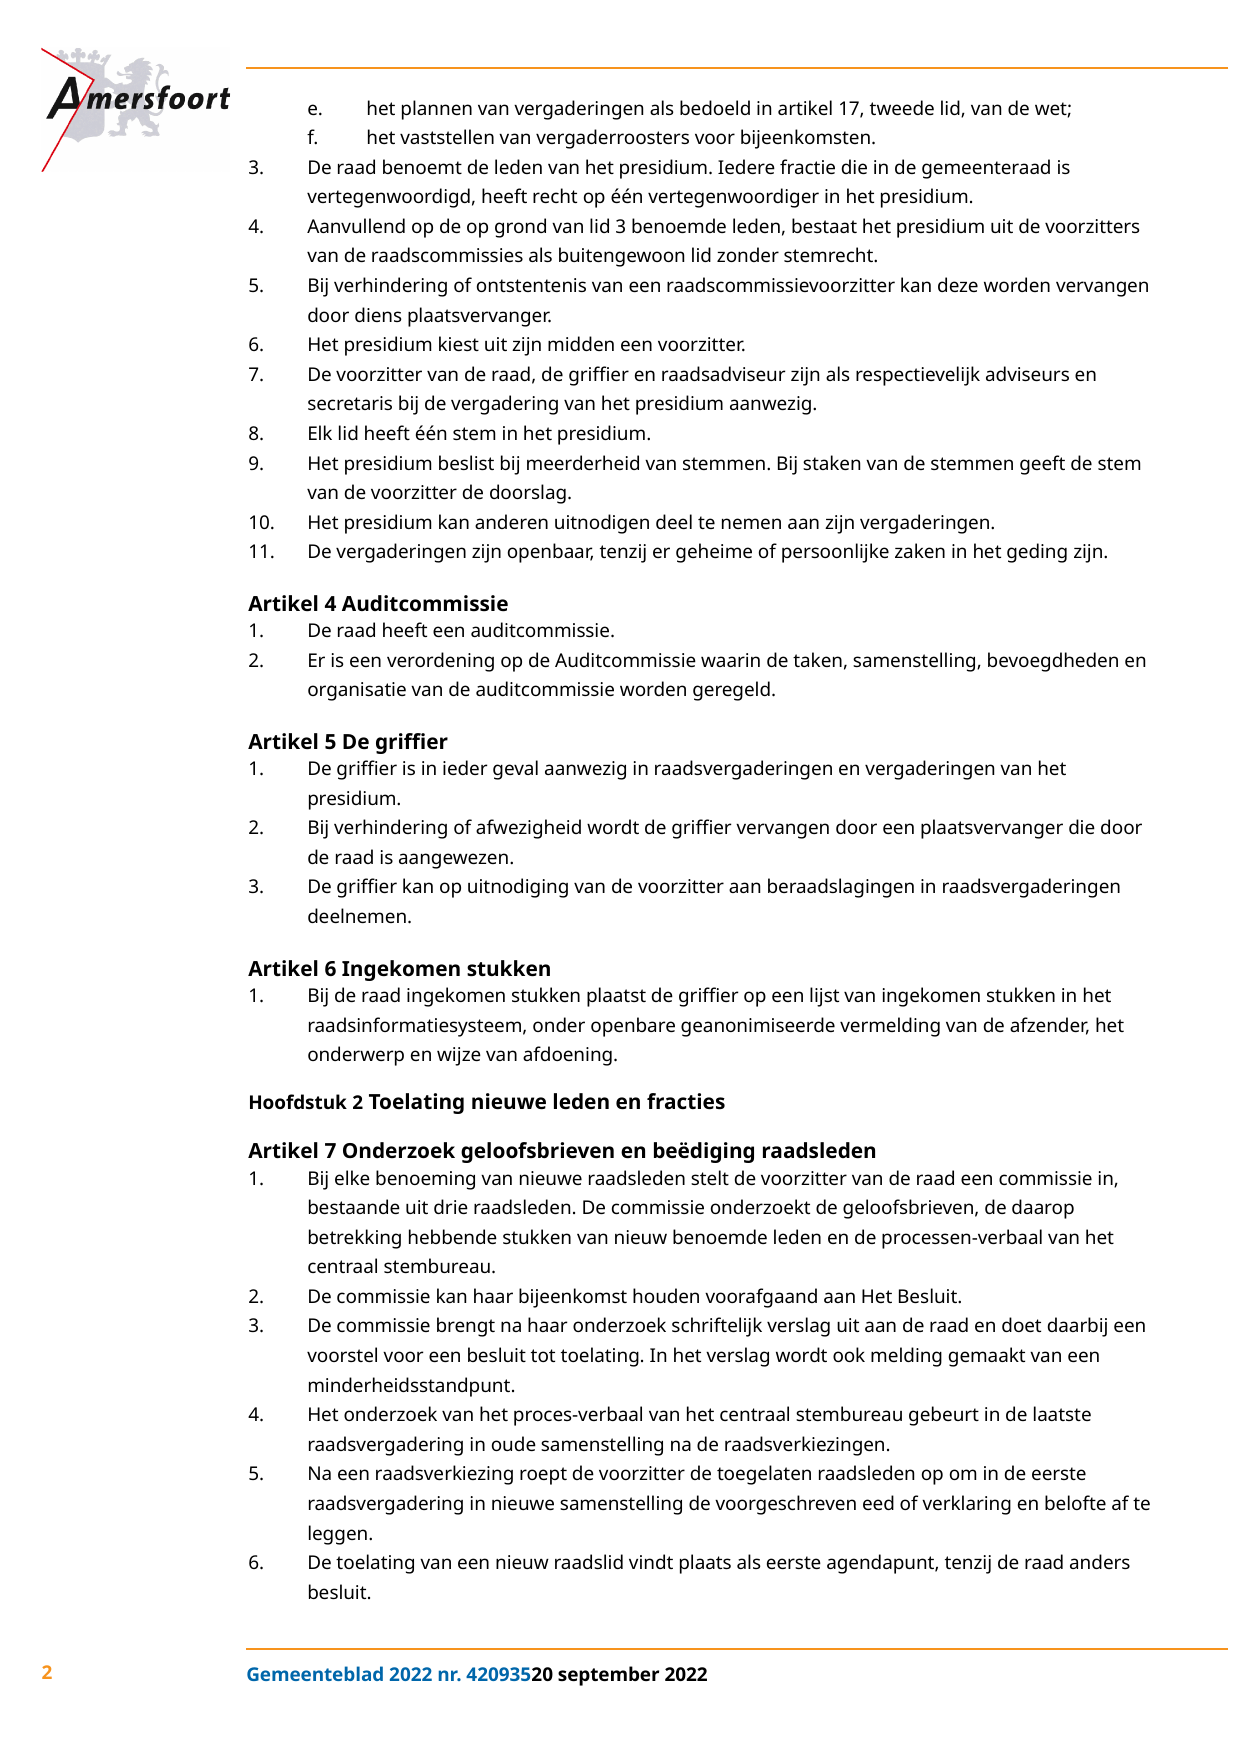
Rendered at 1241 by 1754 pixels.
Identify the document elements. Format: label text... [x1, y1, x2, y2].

list Het presidium kiest uit zijn midden een voorzitter. [248, 331, 1152, 357]
text Hoofdstuk 2 Toelating nieuwe leden en fracties [248, 1087, 1152, 1115]
list Het presidium beslist bij meerderheid van stemmen. Bij staken van de stemmen geeft de stem van de voorzitter de doorslag. [248, 450, 1152, 505]
text Artikel 6 Ingekomen stukken [248, 954, 1152, 982]
list Bij verhindering of ontstentenis van een raadscommissievoorzitter kan deze worden vervangen door diens plaatsvervanger. [248, 272, 1152, 328]
list De toelating van een nieuw raadslid vindt plaats als eerste agendapunt, tenzij de raad anders besluit. [248, 1549, 1152, 1604]
list Aanvullend op de op grond van lid 3 benoemde leden, bestaat het presidium uit de voorzitters van de raadscommissies als buitengewoon lid zonder stemrecht. [248, 213, 1152, 268]
text Artikel 5 De griffier [248, 727, 1152, 755]
list Bij verhindering of afwezigheid wordt de griffier vervangen door een plaatsvervanger die door de raad is aangewezen. [248, 814, 1152, 870]
list De griffier kan op uitnodiging van de voorzitter aan beraadslagingen in raadsvergaderingen deelnemen. [248, 874, 1152, 929]
list Bij de raad ingekomen stukken plaatst de griffier op een lijst van ingekomen stukken in het raadsinformatiesysteem, onder openbare geanonimiseerde vermelding van de afzender, het onderwerp en wijze van afdoening. [248, 982, 1152, 1067]
picture [41, 47, 231, 172]
list Elk lid heeft één stem in het presidium. [248, 420, 1152, 446]
list Er is een verordening op de Auditcommissie waarin de taken, samenstelling, bevoegdheden en organisatie van de auditcommissie worden geregeld. [248, 647, 1152, 702]
list De griffier is in ieder geval aanwezig in raadsvergaderingen en vergaderingen van het presidium. [248, 755, 1152, 811]
list De commissie brengt na haar onderzoek schriftelijk verslag uit aan de raad en doet daarbij een voorstel voor een besluit tot toelating. In het verslag wordt ook melding gemaakt van een minderheidsstandpunt. [248, 1313, 1152, 1397]
list Na een raadsverkiezing roept de voorzitter de toegelaten raadsleden op om in de eerste raadsvergadering in nieuwe samenstelling de voorgeschreven eed of verklaring en belofte af te leggen. [248, 1461, 1152, 1545]
list De voorzitter van de raad, de griffier en raadsadviseur zijn als respectievelijk adviseurs en secretaris bij de vergadering van het presidium aanwezig. [248, 361, 1152, 416]
list De raad heeft een auditcommissie. [248, 617, 1152, 643]
list De vergaderingen zijn openbaar, tenzij er geheime of persoonlijke zaken in het geding zijn. [248, 538, 1152, 564]
list het vaststellen van vergaderroosters voor bijeenkomsten. [307, 124, 1152, 150]
text Artikel 4 Auditcommissie [248, 589, 1152, 617]
text Artikel 7 Onderzoek geloofsbrieven en beëdiging raadsleden [248, 1136, 1152, 1165]
list Het presidium kan anderen uitnodigen deel te nemen aan zijn vergaderingen. [248, 509, 1152, 535]
list Bij elke benoeming van nieuwe raadsleden stelt de voorzitter van de raad een commissie in, bestaande uit drie raadsleden. De commissie onderzoekt de geloofsbrieven, de daarop betrekking hebbende stukken van nieuw benoemde leden en de processen-verbaal van het centraal stembureau. [248, 1165, 1152, 1279]
list De raad benoemt de leden van het presidium. Iedere fractie die in de gemeenteraad is vertegenwoordigd, heeft recht op één vertegenwoordiger in het presidium. [248, 154, 1152, 209]
list het plannen van vergaderingen als bedoeld in artikel 17, tweede lid, van de wet; [307, 95, 1152, 121]
list Het onderzoek van het proces-verbaal van het centraal stembureau gebeurt in de laatste raadsvergadering in oude samenstelling na de raadsverkiezingen. [248, 1401, 1152, 1457]
list De commissie kan haar bijeenkomst houden voorafgaand aan Het Besluit. [248, 1283, 1152, 1309]
